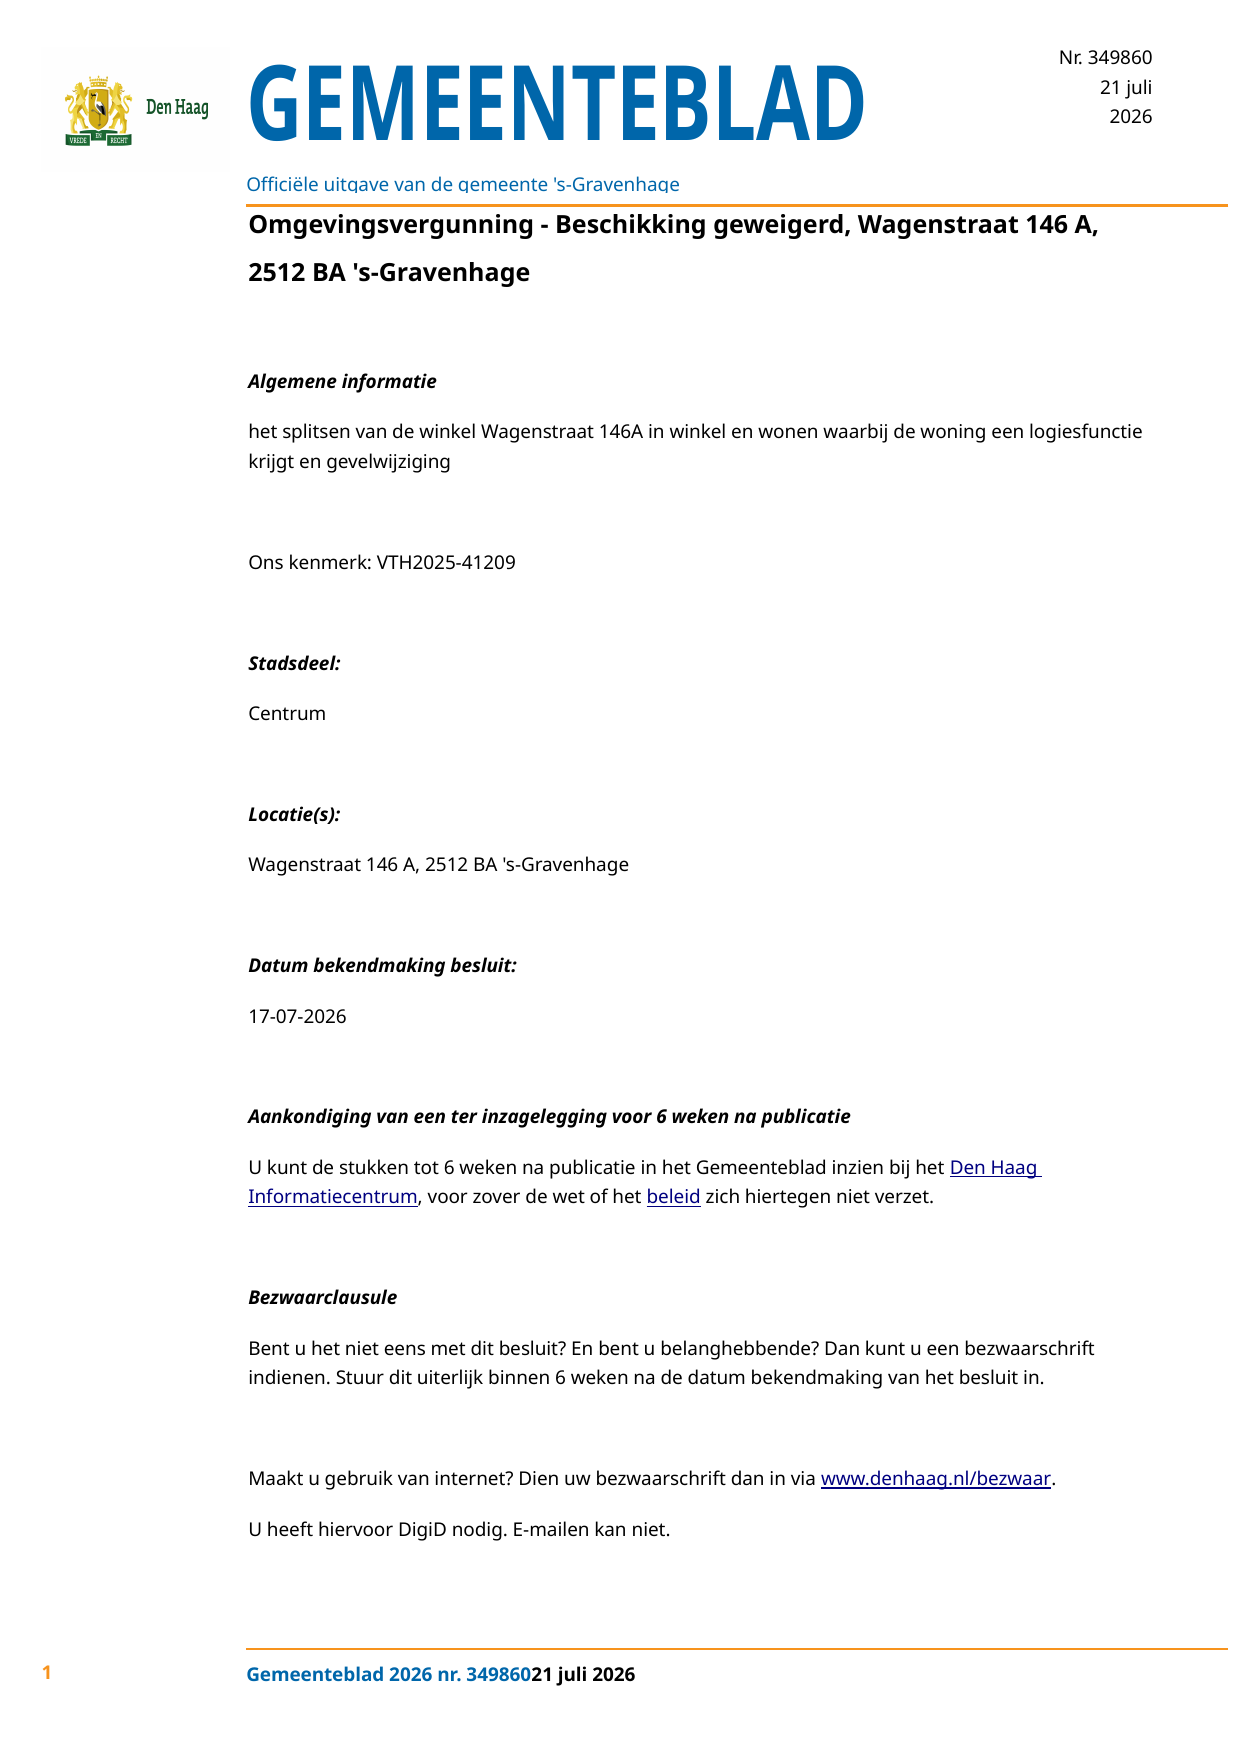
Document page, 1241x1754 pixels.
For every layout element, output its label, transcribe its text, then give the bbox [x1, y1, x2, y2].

text Wagenstraat 146 A, 2512 BA 's-Gravenhage [248, 852, 1152, 877]
text U kunt de stukken tot 6 weken na publicatie in het Gemeenteblad inzien bij het Den Haag Informatiecentrum, voor zover de wet of het beleid zich hiertegen niet verzet. [248, 1154, 1152, 1209]
picture [41, 47, 231, 172]
text 17-07-2026 [248, 1003, 1152, 1029]
text het splitsen van de winkel Wagenstraat 146A in winkel en wonen waarbij de woning een logiesfunctie krijgt en gevelwijziging [248, 419, 1152, 474]
text Bent u het niet eens met dit besluit? En bent u belanghebbende? Dan kunt u een bezwaarschrift indienen. Stuur dit uiterlijk binnen 6 weken na de datum bekendmaking van het besluit in. [248, 1335, 1152, 1390]
text Datum bekendmaking besluit: [248, 952, 1152, 978]
text Algemene informatie [248, 368, 1152, 394]
text Ons kenmerk: VTH2025-41209 [248, 549, 1152, 575]
text Aankondiging van een ter inzagelegging voor 6 weken na publicatie [248, 1104, 1152, 1129]
text Centrum [248, 700, 1152, 726]
text Stadsdeel: [248, 650, 1152, 676]
text Omgevingsvergunning - Beschikking geweigerd, Wagenstraat 146 A, 2512 BA 's-Gravenhage [248, 207, 1152, 288]
text Locatie(s): [248, 801, 1152, 827]
text Maakt u gebruik van internet? Dien uw bezwaarschrift dan in via www.denhaag.nl/bezwaar. [248, 1465, 1152, 1491]
text U heeft hiervoor DigiD nodig. E-mailen kan niet. [248, 1516, 1152, 1542]
text Bezwaarclausule [248, 1284, 1152, 1310]
